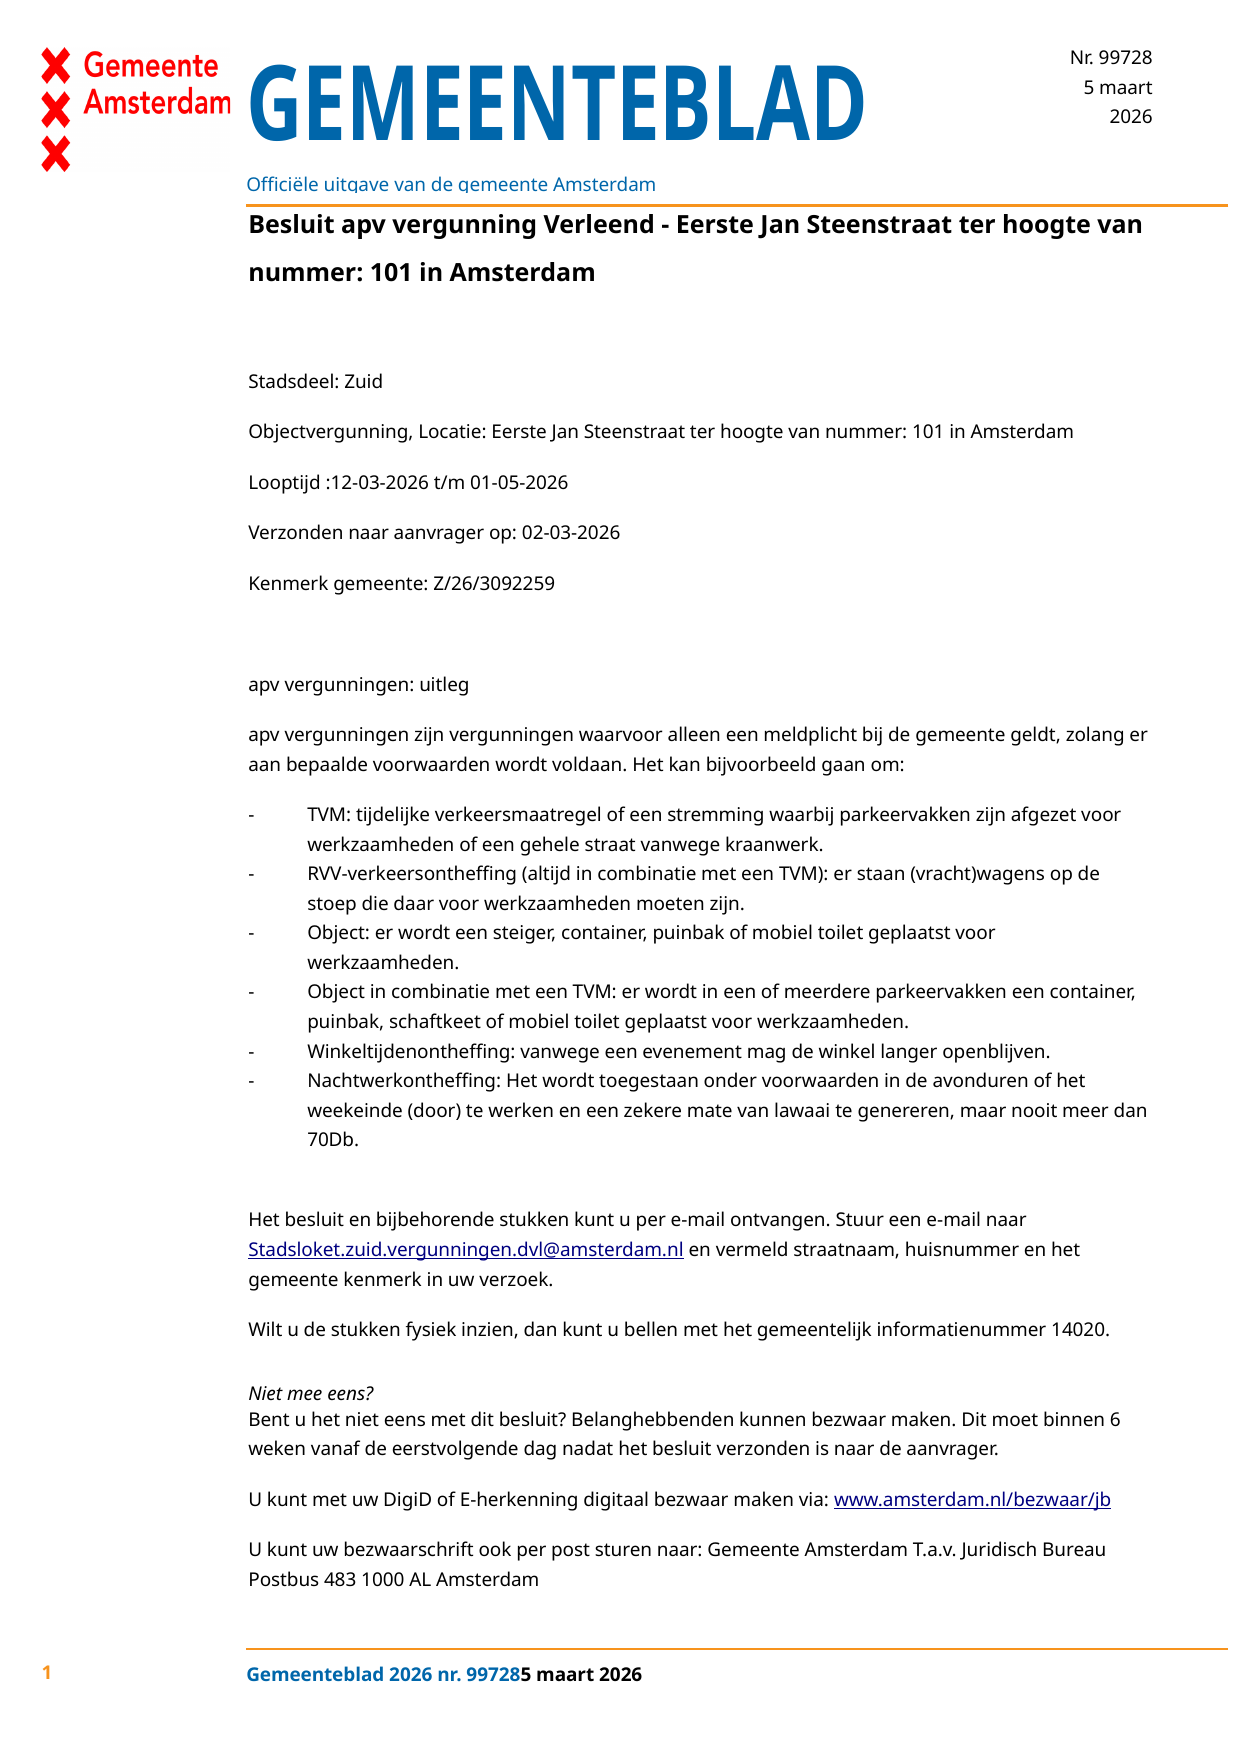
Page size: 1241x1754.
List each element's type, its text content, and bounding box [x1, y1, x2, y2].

list Winkeltijdenontheffing: vanwege een evenement mag de winkel langer openblijven. [248, 1038, 1152, 1064]
text apv vergunningen zijn vergunningen waarvoor alleen een meldplicht bij de gemeente geldt, zolang er aan bepaalde voorwaarden wordt voldaan. Het kan bijvoorbeeld gaan om: [248, 721, 1152, 777]
text U kunt met uw DigiD of E-herkenning digitaal bezwaar maken via: www.amsterdam.nl/bezwaar/jb [248, 1486, 1152, 1512]
text Verzonden naar aanvrager op: 02-03-2026 [248, 519, 1152, 545]
text Kenmerk gemeente: Z/26/3092259 [248, 570, 1152, 596]
text Bent u het niet eens met dit besluit? Belanghebbenden kunnen bezwaar maken. Dit moet binnen 6 weken vanaf de eerstvolgende dag nadat het besluit verzonden is naar de aanvrager. [248, 1406, 1152, 1461]
text apv vergunningen: uitleg [248, 671, 1152, 697]
text Besluit apv vergunning Verleend - Eerste Jan Steenstraat ter hoogte van nummer: 101 in Amsterdam [248, 207, 1152, 288]
text Stadsdeel: Zuid [248, 368, 1152, 394]
text Wilt u de stukken fysiek inzien, dan kunt u bellen met het gemeentelijk informatienummer 14020. [248, 1316, 1152, 1342]
list Nachtwerkontheffing: Het wordt toegestaan onder voorwaarden in de avonduren of het weekeinde (door) te werken en een zekere mate van lawaai te genereren, maar nooit meer dan 70Db. [248, 1067, 1152, 1152]
text Niet mee eens? [248, 1380, 1152, 1406]
text U kunt uw bezwaarschrift ook per post sturen naar: Gemeente Amsterdam T.a.v. Juridisch Bureau Postbus 483 1000 AL Amsterdam [248, 1536, 1152, 1592]
picture [41, 47, 231, 172]
text Het besluit en bijbehorende stukken kunt u per e-mail ontvangen. Stuur een e-mail naar Stadsloket.zuid.vergunningen.dvl@amsterdam.nl en vermeld straatnaam, huisnummer en het gemeente kenmerk in uw verzoek. [248, 1207, 1152, 1292]
list RVV-verkeersontheffing (altijd in combinatie met een TVM): er staan (vracht)wagens op de stoep die daar voor werkzaamheden moeten zijn. [248, 860, 1152, 916]
text Objectvergunning, Locatie: Eerste Jan Steenstraat ter hoogte van nummer: 101 in Amsterdam [248, 419, 1152, 444]
list Object: er wordt een steiger, container, puinbak of mobiel toilet geplaatst voor werkzaamheden. [248, 919, 1152, 975]
list Object in combinatie met een TVM: er wordt in een of meerdere parkeervakken een container, puinbak, schaftkeet of mobiel toilet geplaatst voor werkzaamheden. [248, 979, 1152, 1034]
list TVM: tijdelijke verkeersmaatregel of een stremming waarbij parkeervakken zijn afgezet voor werkzaamheden of een gehele straat vanwege kraanwerk. [248, 801, 1152, 857]
text Looptijd :12-03-2026 t/m 01-05-2026 [248, 469, 1152, 495]
